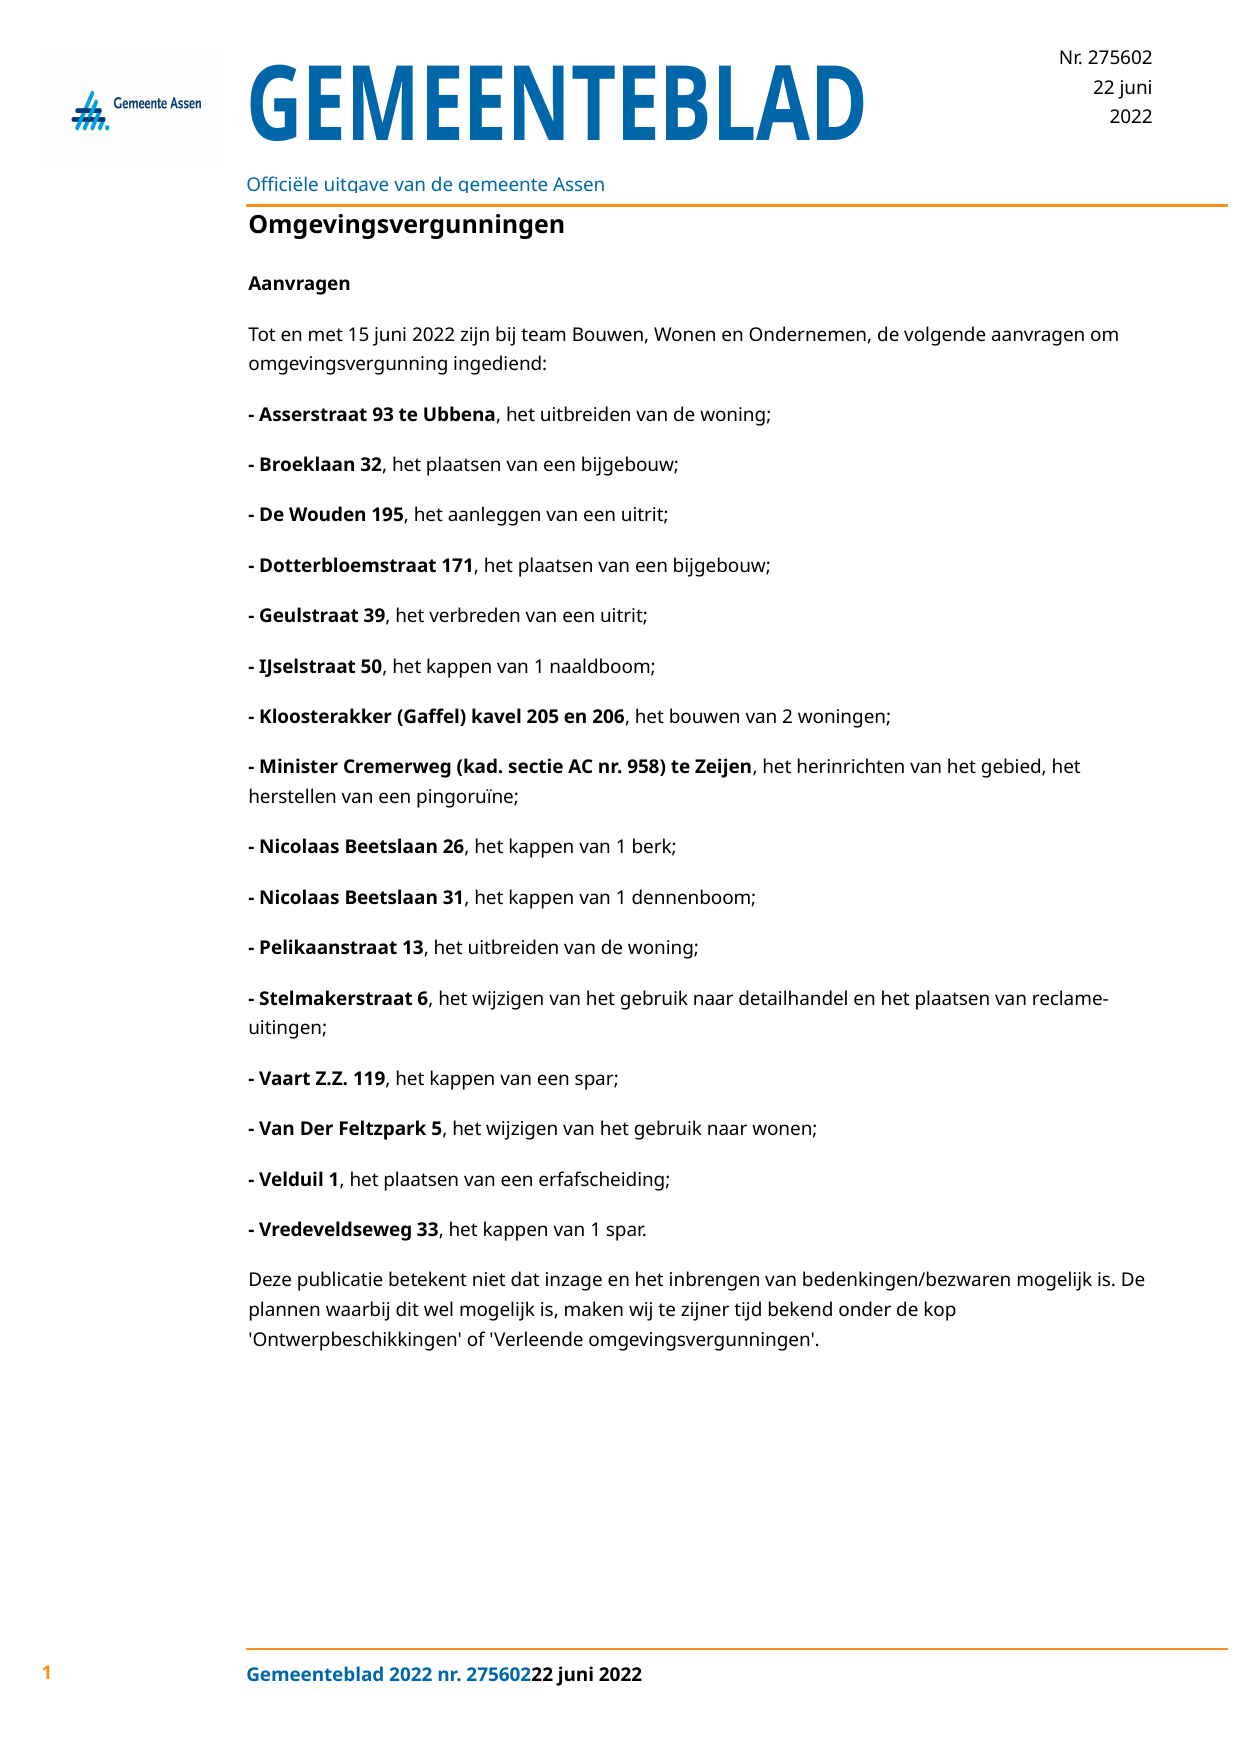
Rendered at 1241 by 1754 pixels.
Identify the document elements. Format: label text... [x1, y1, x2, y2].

text - Vaart Z.Z. 119, het kappen van een spar; [248, 1065, 1152, 1091]
text - Minister Cremerweg (kad. sectie AC nr. 958) te Zeijen, het herinrichten van het gebied, het herstellen van een pingoruïne; [248, 754, 1152, 809]
text Deze publicatie betekent niet dat inzage en het inbrengen van bedenkingen/bezwaren mogelijk is. De plannen waarbij dit wel mogelijk is, maken wij te zijner tijd bekend onder de kop 'Ontwerpbeschikkingen' of 'Verleende omgevingsvergunningen'. [248, 1267, 1152, 1351]
text - Asserstraat 93 te Ubbena, het uitbreiden van de woning; [248, 401, 1152, 426]
text - Pelikaanstraat 13, het uitbreiden van de woning; [248, 934, 1152, 960]
text - Broeklaan 32, het plaatsen van een bijgebouw; [248, 451, 1152, 477]
text - Kloosterakker (Gaffel) kavel 205 en 206, het bouwen van 2 woningen; [248, 703, 1152, 729]
text - Nicolaas Beetslaan 26, het kappen van 1 berk; [248, 834, 1152, 859]
text - Geulstraat 39, het verbreden van een uitrit; [248, 602, 1152, 628]
text Tot en met 15 juni 2022 zijn bij team Bouwen, Wonen en Ondernemen, de volgende aanvragen om omgevingsvergunning ingediend: [248, 321, 1152, 376]
text Aanvragen [248, 270, 1152, 296]
text - Dotterbloemstraat 171, het plaatsen van een bijgebouw; [248, 552, 1152, 578]
text - Nicolaas Beetslaan 31, het kappen van 1 dennenboom; [248, 884, 1152, 910]
text - IJselstraat 50, het kappen van 1 naaldboom; [248, 653, 1152, 678]
text - Velduil 1, het plaatsen van een erfafscheiding; [248, 1166, 1152, 1191]
text - De Wouden 195, het aanleggen van een uitrit; [248, 502, 1152, 527]
text Omgevingsvergunningen [248, 207, 1152, 241]
text - Stelmakerstraat 6, het wijzigen van het gebruik naar detailhandel en het plaatsen van reclame-uitingen; [248, 985, 1152, 1040]
text - Vredeveldseweg 33, het kappen van 1 spar. [248, 1216, 1152, 1242]
text - Van Der Feltzpark 5, het wijzigen van het gebruik naar wonen; [248, 1115, 1152, 1141]
picture [41, 47, 231, 172]
